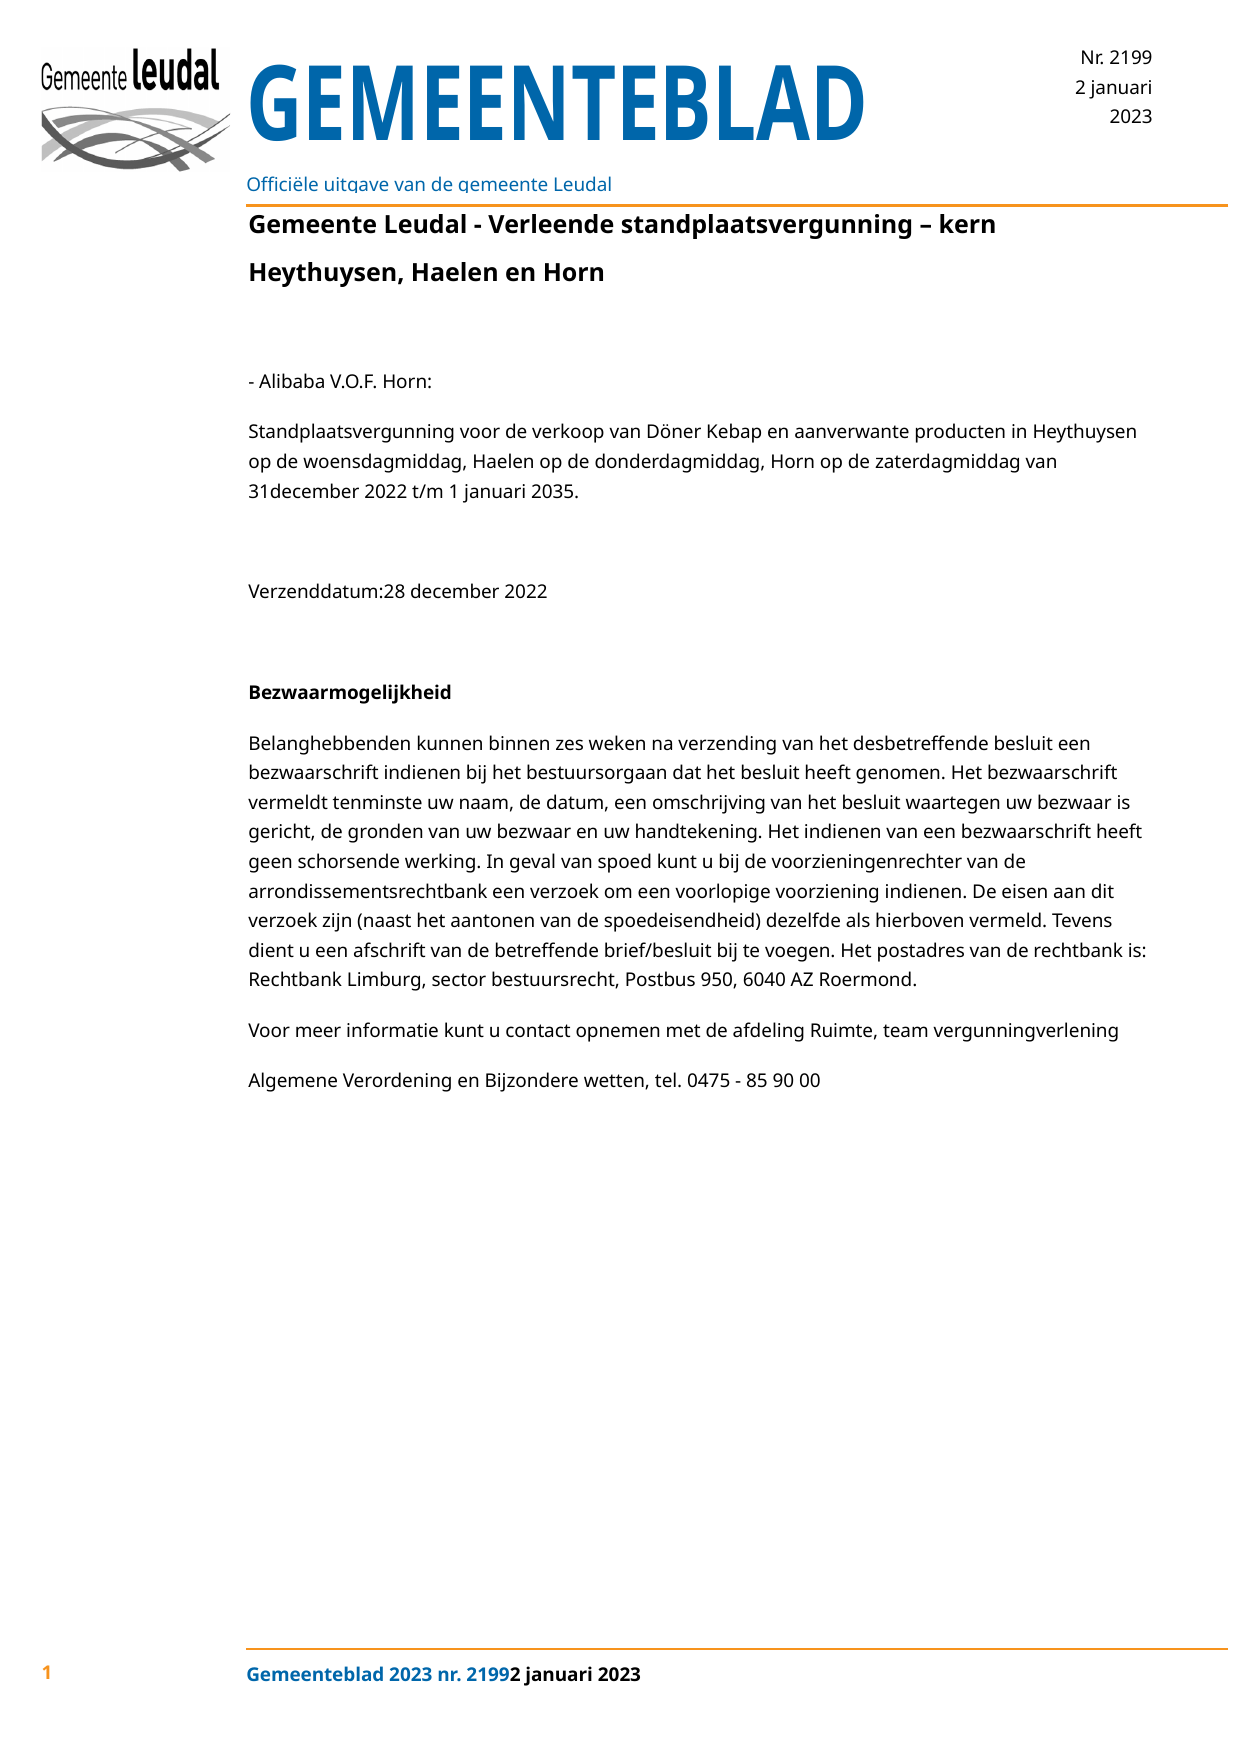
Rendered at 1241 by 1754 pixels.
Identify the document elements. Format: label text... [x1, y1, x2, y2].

text Belanghebbenden kunnen binnen zes weken na verzending van het desbetreffende besluit een bezwaarschrift indienen bij het bestuursorgaan dat het besluit heeft genomen. Het bezwaarschrift vermeldt tenminste uw naam, de datum, een omschrijving van het besluit waartegen uw bezwaar is gericht, de gronden van uw bezwaar en uw handtekening. Het indienen van een bezwaarschrift heeft geen schorsende werking. In geval van spoed kunt u bij de voorzieningenrechter van de arrondissementsrechtbank een verzoek om een voorlopige voorziening indienen. De eisen aan dit verzoek zijn (naast het aantonen van de spoedeisendheid) dezelfde als hierboven vermeld. Tevens dient u een afschrift van de betreffende brief/besluit bij te voegen. Het postadres van de rechtbank is: Rechtbank Limburg, sector bestuursrecht, Postbus 950, 6040 AZ Roermond. [248, 730, 1152, 992]
text Gemeente Leudal - Verleende standplaatsvergunning – kern Heythuysen, Haelen en Horn [248, 207, 1152, 288]
picture [41, 47, 231, 172]
text Algemene Verordening en Bijzondere wetten, tel. 0475 - 85 90 00 [248, 1067, 1152, 1093]
text Verzenddatum:28 december 2022 [248, 579, 1152, 604]
text - Alibaba V.O.F. Horn: [248, 368, 1152, 394]
text Standplaatsvergunning voor de verkoop van Döner Kebap en aanverwante producten in Heythuysen op de woensdagmiddag, Haelen op de donderdagmiddag, Horn op de zaterdagmiddag van 31december 2022 t/m 1 januari 2035. [248, 419, 1152, 504]
text Voor meer informatie kunt u contact opnemen met de afdeling Ruimte, team vergunningverlening [248, 1017, 1152, 1043]
text Bezwaarmogelijkheid [248, 679, 1152, 705]
